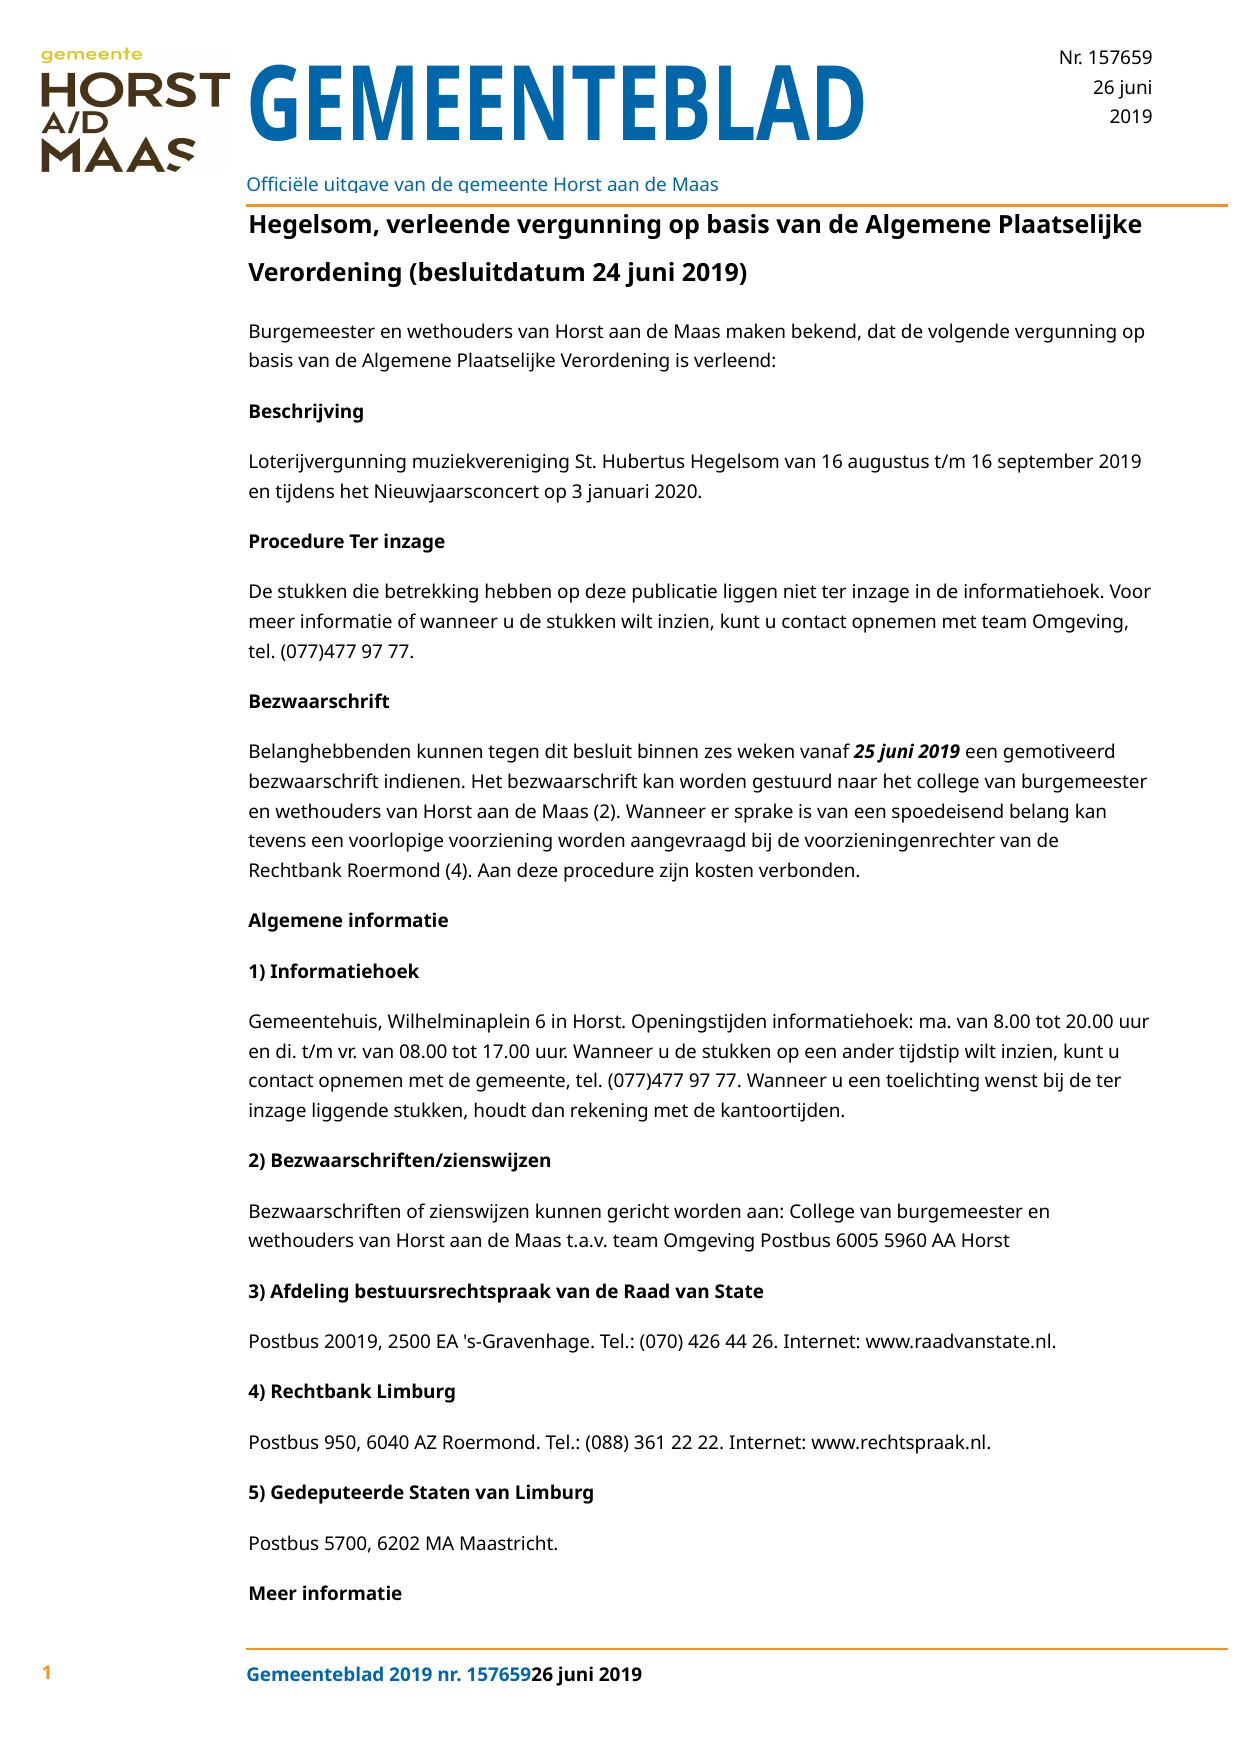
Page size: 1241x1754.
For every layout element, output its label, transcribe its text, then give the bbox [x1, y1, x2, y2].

text Meer informatie [248, 1580, 1152, 1606]
text De stukken die betrekking hebben op deze publicatie liggen niet ter inzage in de informatiehoek. Voor meer informatie of wanneer u de stukken wilt inzien, kunt u contact opnemen met team Omgeving, tel. (077)477 97 77. [248, 579, 1152, 664]
text Burgemeester en wethouders van Horst aan de Maas maken bekend, dat de volgende vergunning op basis van de Algemene Plaatselijke Verordening is verleend: [248, 318, 1152, 373]
text Postbus 950, 6040 AZ Roermond. Tel.: (088) 361 22 22. Internet: www.rechtspraak.nl. [248, 1429, 1152, 1455]
text Postbus 5700, 6202 MA Maastricht. [248, 1530, 1152, 1556]
text Algemene informatie [248, 907, 1152, 933]
text 5) Gedeputeerde Staten van Limburg [248, 1479, 1152, 1505]
text Hegelsom, verleende vergunning op basis van de Algemene Plaatselijke Verordening (besluitdatum 24 juni 2019) [248, 207, 1152, 288]
text 3) Afdeling bestuursrechtspraak van de Raad van State [248, 1278, 1152, 1304]
text Bezwaarschrift [248, 688, 1152, 714]
text Beschrijving [248, 398, 1152, 424]
text 2) Bezwaarschriften/zienswijzen [248, 1147, 1152, 1173]
text Gemeentehuis, Wilhelminaplein 6 in Horst. Openingstijden informatiehoek: ma. van 8.00 tot 20.00 uur en di. t/m vr. van 08.00 tot 17.00 uur. Wanneer u de stukken op een ander tijdstip wilt inzien, kunt u contact opnemen met de gemeente, tel. (077)477 97 77. Wanneer u een toelichting wenst bij de ter inzage liggende stukken, houdt dan rekening met de kantoortijden. [248, 1008, 1152, 1123]
text Postbus 20019, 2500 EA 's-Gravenhage. Tel.: (070) 426 44 26. Internet: www.raadvanstate.nl. [248, 1328, 1152, 1354]
text 4) Rechtbank Limburg [248, 1379, 1152, 1404]
picture [41, 47, 231, 172]
text Procedure Ter inzage [248, 528, 1152, 554]
text 1) Informatiehoek [248, 958, 1152, 984]
text Belanghebbenden kunnen tegen dit besluit binnen zes weken vanaf 25 juni 2019 een gemotiveerd bezwaarschrift indienen. Het bezwaarschrift kan worden gestuurd naar het college van burgemeester en wethouders van Horst aan de Maas (2). Wanneer er sprake is van een spoedeisend belang kan tevens een voorlopige voorziening worden aangevraagd bij de voorzieningenrechter van de Rechtbank Roermond (4). Aan deze procedure zijn kosten verbonden. [248, 739, 1152, 883]
text Loterijvergunning muziekvereniging St. Hubertus Hegelsom van 16 augustus t/m 16 september 2019 en tijdens het Nieuwjaarsconcert op 3 januari 2020. [248, 448, 1152, 504]
text Bezwaarschriften of zienswijzen kunnen gericht worden aan: College van burgemeester en wethouders van Horst aan de Maas t.a.v. team Omgeving Postbus 6005 5960 AA Horst [248, 1198, 1152, 1253]
